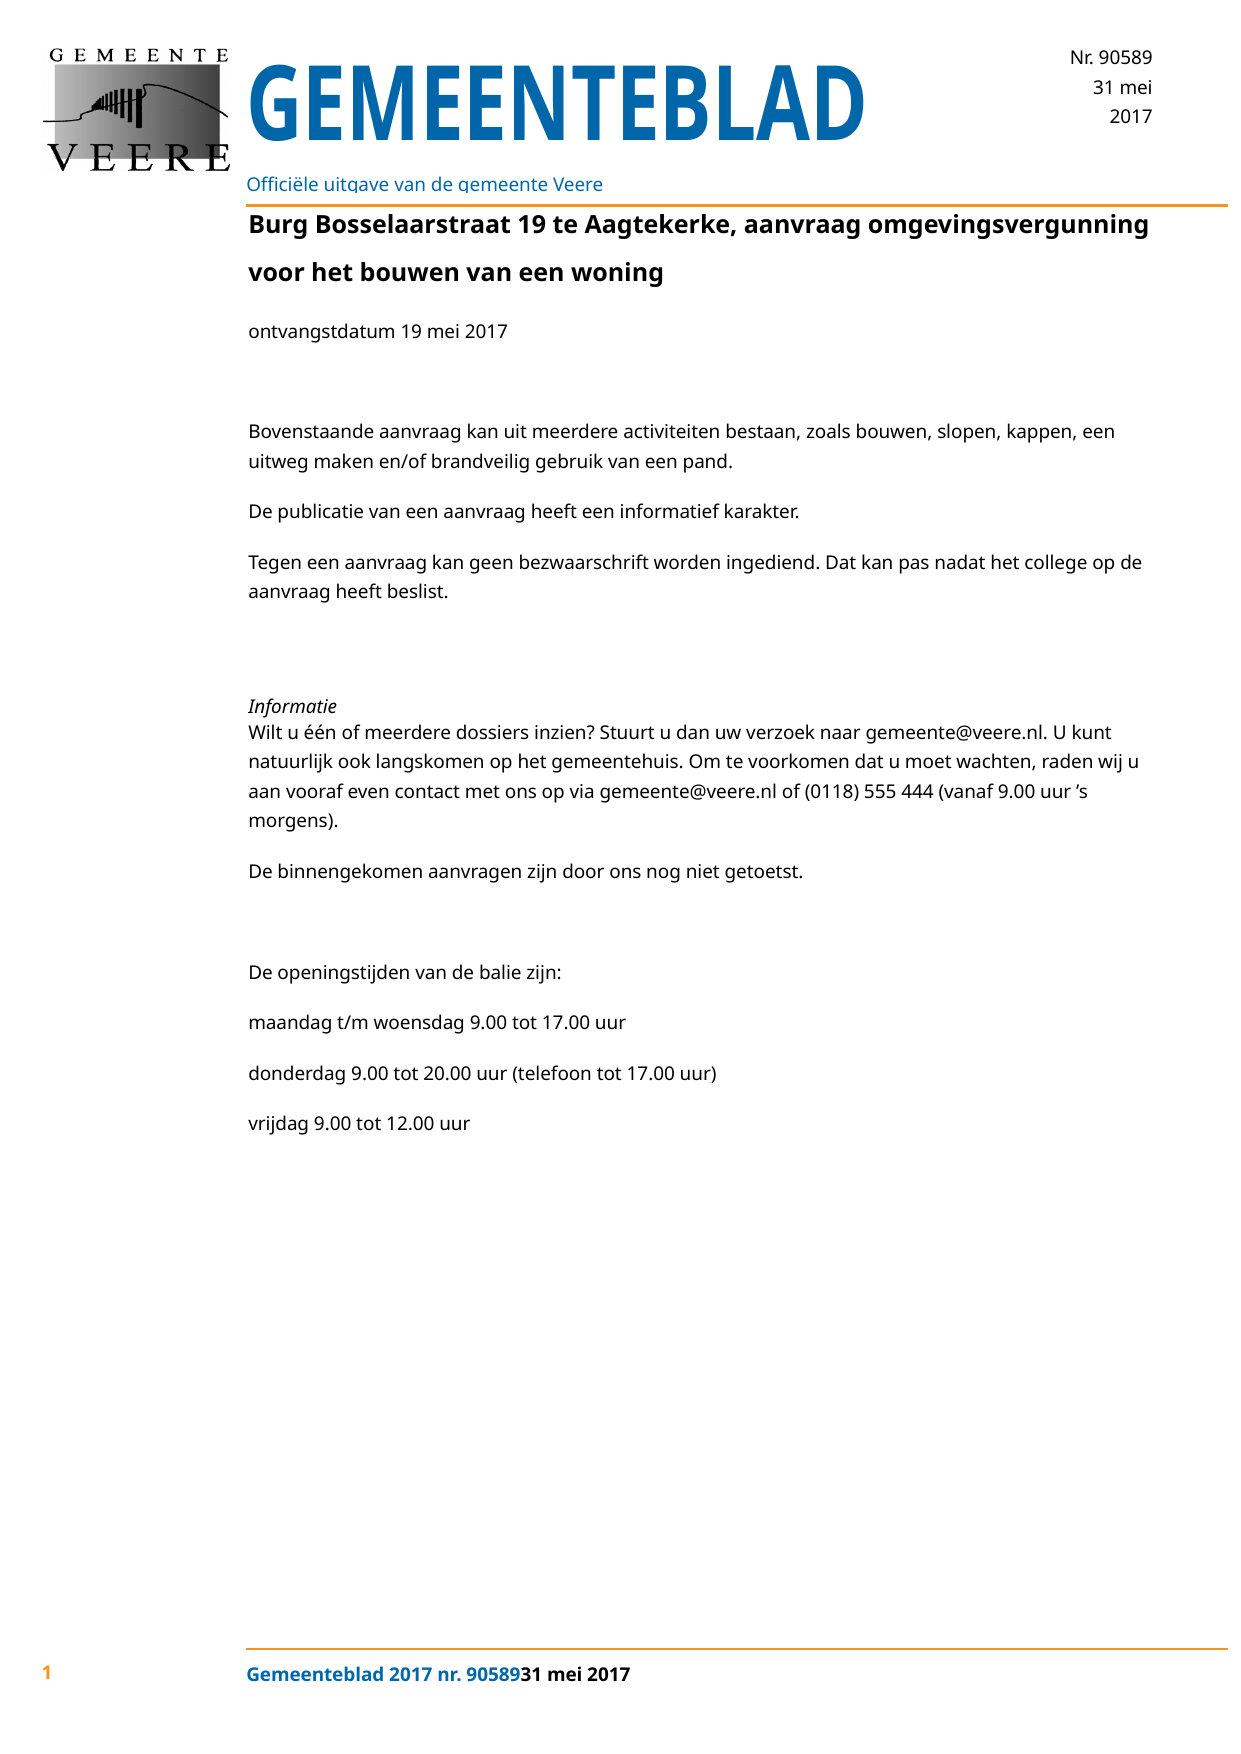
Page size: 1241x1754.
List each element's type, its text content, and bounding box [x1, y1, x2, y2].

text Informatie [248, 693, 1152, 719]
text ontvangstdatum 19 mei 2017 [248, 318, 1152, 344]
text Bovenstaande aanvraag kan uit meerdere activiteiten bestaan, zoals bouwen, slopen, kappen, een uitweg maken en/of brandveilig gebruik van een pand. [248, 419, 1152, 474]
text maandag t/m woensdag 9.00 tot 17.00 uur [248, 1009, 1152, 1035]
text donderdag 9.00 tot 20.00 uur (telefoon tot 17.00 uur) [248, 1060, 1152, 1085]
text De binnengekomen aanvragen zijn door ons nog niet getoetst. [248, 858, 1152, 884]
text Wilt u één of meerdere dossiers inzien? Stuurt u dan uw verzoek naar gemeente@veere.nl. U kunt natuurlijk ook langskomen op het gemeentehuis. Om te voorkomen dat u moet wachten, raden wij u aan vooraf even contact met ons op via gemeente@veere.nl of (0118) 555 444 (vanaf 9.00 uur ’s morgens). [248, 719, 1152, 833]
text De publicatie van een aanvraag heeft een informatief karakter. [248, 499, 1152, 524]
text vrijdag 9.00 tot 12.00 uur [248, 1110, 1152, 1136]
picture [41, 47, 231, 172]
text Tegen een aanvraag kan geen bezwaarschrift worden ingediend. Dat kan pas nadat het college op de aanvraag heeft beslist. [248, 549, 1152, 604]
text De openingstijden van de balie zijn: [248, 959, 1152, 984]
text Burg Bosselaarstraat 19 te Aagtekerke, aanvraag omgevingsvergunning voor het bouwen van een woning [248, 207, 1152, 288]
